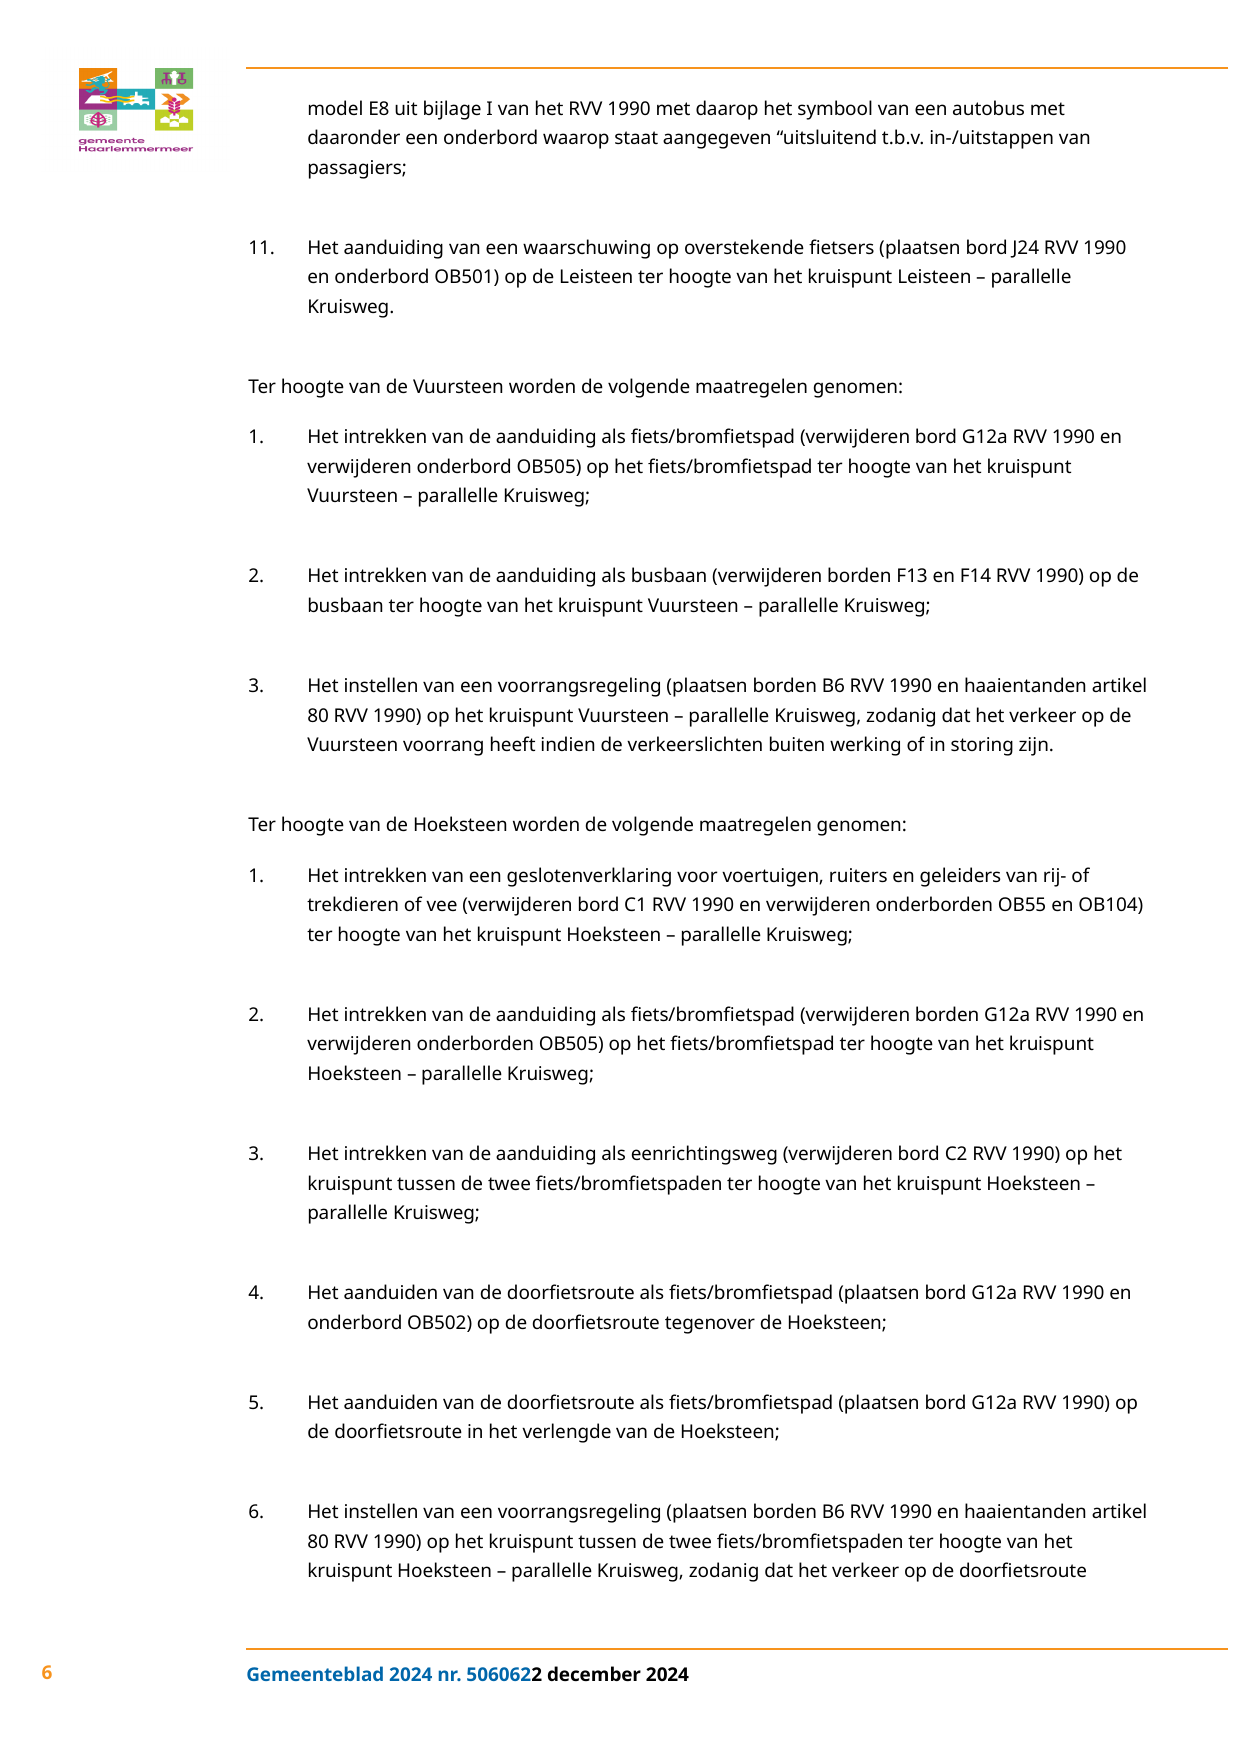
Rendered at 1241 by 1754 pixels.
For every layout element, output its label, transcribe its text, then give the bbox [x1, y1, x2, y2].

text Ter hoogte van de Vuursteen worden de volgende maatregelen genomen: [248, 373, 1152, 399]
list Het intrekken van de aanduiding als eenrichtingsweg (verwijderen bord C2 RVV 1990) op het kruispunt tussen de twee fiets/bromfietspaden ter hoogte van het kruispunt Hoeksteen – parallelle Kruisweg; [248, 1140, 1152, 1225]
list Het intrekken van de aanduiding als fiets/bromfietspad (verwijderen bord G12a RVV 1990 en verwijderen onderbord OB505) op het fiets/bromfietspad ter hoogte van het kruispunt Vuursteen – parallelle Kruisweg; [248, 423, 1152, 508]
list Het intrekken van de aanduiding als busbaan (verwijderen borden F13 en F14 RVV 1990) op de busbaan ter hoogte van het kruispunt Vuursteen – parallelle Kruisweg; [248, 563, 1152, 618]
list Het aanduiding van een waarschuwing op overstekende fietsers (plaatsen bord J24 RVV 1990 en onderbord OB501) op de Leisteen ter hoogte van het kruispunt Leisteen – parallelle Kruisweg. [248, 234, 1152, 319]
text Ter hoogte van de Hoeksteen worden de volgende maatregelen genomen: [248, 811, 1152, 837]
list Het aanduiden van de doorfietsroute als fiets/bromfietspad (plaatsen bord G12a RVV 1990) op de doorfietsroute in het verlengde van de Hoeksteen; [248, 1389, 1152, 1444]
list Het intrekken van een geslotenverklaring voor voertuigen, ruiters en geleiders van rij- of trekdieren of vee (verwijderen bord C1 RVV 1990 en verwijderen onderborden OB55 en OB104) ter hoogte van het kruispunt Hoeksteen – parallelle Kruisweg; [248, 862, 1152, 947]
picture [41, 47, 231, 172]
list Het intrekken van de aanduiding als fiets/bromfietspad (verwijderen borden G12a RVV 1990 en verwijderen onderborden OB505) op het fiets/bromfietspad ter hoogte van het kruispunt Hoeksteen – parallelle Kruisweg; [248, 1001, 1152, 1086]
list Het instellen van een voorrangsregeling (plaatsen borden B6 RVV 1990 en haaientanden artikel 80 RVV 1990) op het kruispunt Vuursteen – parallelle Kruisweg, zodanig dat het verkeer op de Vuursteen voorrang heeft indien de verkeerslichten buiten werking of in storing zijn. [248, 672, 1152, 757]
list Het instellen van een voorrangsregeling (plaatsen borden B6 RVV 1990 en haaientanden artikel 80 RVV 1990) op het kruispunt tussen de twee fiets/bromfietspaden ter hoogte van het kruispunt Hoeksteen – parallelle Kruisweg, zodanig dat het verkeer op de doorfietsroute [248, 1498, 1152, 1583]
list Het aanduiden van de doorfietsroute als fiets/bromfietspad (plaatsen bord G12a RVV 1990 en onderbord OB502) op de doorfietsroute tegenover de Hoeksteen; [248, 1279, 1152, 1335]
list model E8 uit bijlage I van het RVV 1990 met daarop het symbool van een autobus met daaronder een onderbord waarop staat aangegeven “uitsluitend t.b.v. in-/uitstappen van passagiers; [248, 95, 1152, 180]
